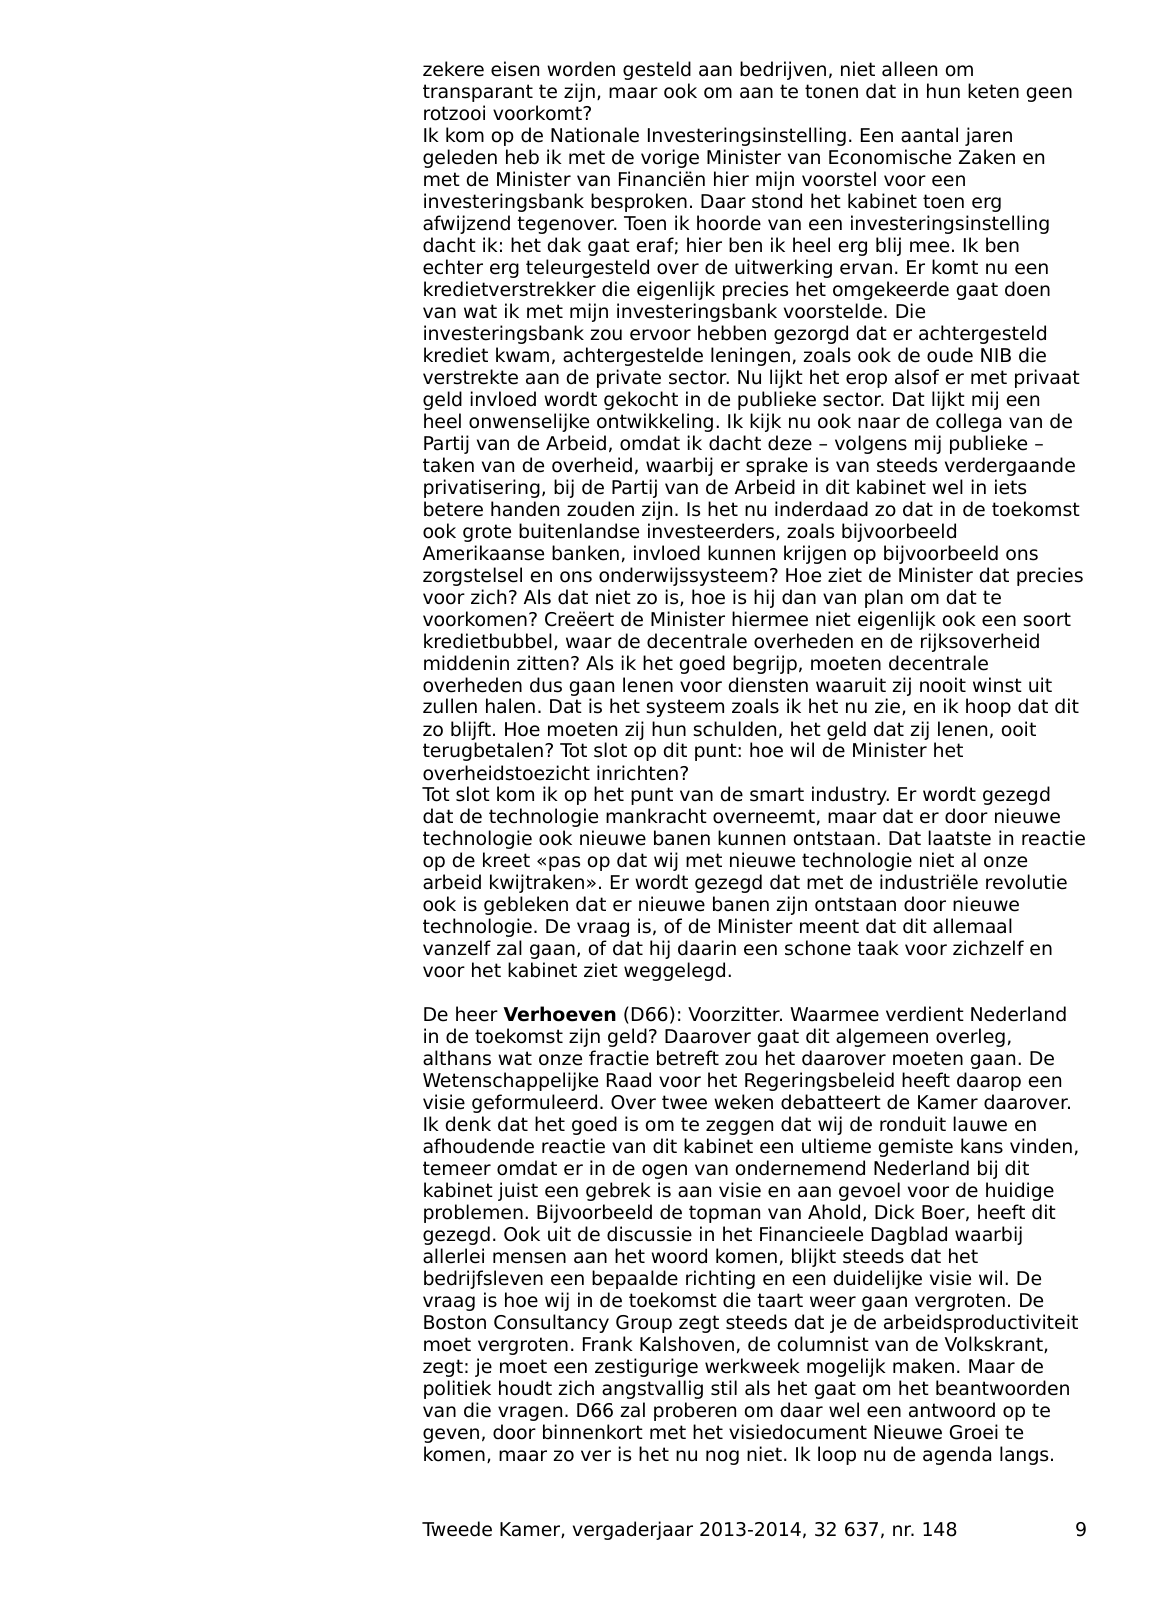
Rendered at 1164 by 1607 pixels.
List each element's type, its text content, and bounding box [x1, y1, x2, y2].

text Tot slot kom ik op het punt van de smart industry. Er wordt gezegd dat de technologie mankracht overneemt, maar dat er door nieuwe technologie ook nieuwe banen kunnen ontstaan. Dat laatste in reactie op de kreet «pas op dat wij met nieuwe technologie niet al onze arbeid kwijtraken». Er wordt gezegd dat met de industriële revolutie ook is gebleken dat er nieuwe banen zijn ontstaan door nieuwe technologie. De vraag is, of de Minister meent dat dit allemaal vanzelf zal gaan, of dat hij daarin een schone taak voor zichzelf en voor het kabinet ziet weggelegd. [422, 784, 1087, 982]
text Ik kom op de Nationale Investeringsinstelling. Een aantal jaren geleden heb ik met de vorige Minister van Economische Zaken en met de Minister van Financiën hier mijn voorstel voor een investeringsbank besproken. Daar stond het kabinet toen erg afwijzend tegenover. Toen ik hoorde van een investeringsinstelling dacht ik: het dak gaat eraf; hier ben ik heel erg blij mee. Ik ben echter erg teleurgesteld over de uitwerking ervan. Er komt nu een kredietverstrekker die eigenlijk precies het omgekeerde gaat doen van wat ik met mijn investeringsbank voorstelde. Die investeringsbank zou ervoor hebben gezorgd dat er achtergesteld krediet kwam, achtergestelde leningen, zoals ook de oude NIB die verstrekte aan de private sector. Nu lijkt het erop alsof er met privaat geld invloed wordt gekocht in de publieke sector. Dat lijkt mij een heel onwenselijke ontwikkeling. Ik kijk nu ook naar de collega van de Partij van de Arbeid, omdat ik dacht deze – volgens mij publieke – taken van de overheid, waarbij er sprake is van steeds verdergaande privatisering, bij de Partij van de Arbeid in dit kabinet wel in iets betere handen zouden zijn. Is het nu inderdaad zo dat in de toekomst ook grote buitenlandse investeerders, zoals bijvoorbeeld Amerikaanse banken, invloed kunnen krijgen op bijvoorbeeld ons zorgstelsel en ons onderwijssysteem? Hoe ziet de Minister dat precies voor zich? Als dat niet zo is, hoe is hij dan van plan om dat te voorkomen? Creëert de Minister hiermee niet eigenlijk ook een soort kredietbubbel, waar de decentrale overheden en de rijksoverheid middenin zitten? Als ik het goed begrijp, moeten decentrale overheden dus gaan lenen voor diensten waaruit zij nooit winst uit zullen halen. Dat is het systeem zoals ik het nu zie, en ik hoop dat dit zo blijft. Hoe moeten zij hun schulden, het geld dat zij lenen, ooit terugbetalen? Tot slot op dit punt: hoe wil de Minister het overheidstoezicht inrichten? [422, 125, 1087, 784]
text De heer Verhoeven (D66): Voorzitter. Waarmee verdient Nederland in de toekomst zijn geld? Daarover gaat dit algemeen overleg, althans wat onze fractie betreft zou het daarover moeten gaan. De Wetenschappelijke Raad voor het Regeringsbeleid heeft daarop een visie geformuleerd. Over twee weken debatteert de Kamer daarover. Ik denk dat het goed is om te zeggen dat wij de ronduit lauwe en afhoudende reactie van dit kabinet een ultieme gemiste kans vinden, temeer omdat er in de ogen van ondernemend Nederland bij dit kabinet juist een gebrek is aan visie en aan gevoel voor de huidige problemen. Bijvoorbeeld de topman van Ahold, Dick Boer, heeft dit gezegd. Ook uit de discussie in het Financieele Dagblad waarbij allerlei mensen aan het woord komen, blijkt steeds dat het bedrijfsleven een bepaalde richting en een duidelijke visie wil. De vraag is hoe wij in de toekomst die taart weer gaan vergroten. De Boston Consultancy Group zegt steeds dat je de arbeidsproductiviteit moet vergroten. Frank Kalshoven, de columnist van de Volkskrant, zegt: je moet een zestigurige werkweek mogelijk maken. Maar de politiek houdt zich angstvallig stil als het gaat om het beantwoorden van die vragen. D66 zal proberen om daar wel een antwoord op te geven, door binnenkort met het visiedocument Nieuwe Groei te komen, maar zo ver is het nu nog niet. Ik loop nu de agenda langs. [422, 1004, 1087, 1466]
text zekere eisen worden gesteld aan bedrijven, niet alleen om transparant te zijn, maar ook om aan te tonen dat in hun keten geen rotzooi voorkomt? [422, 59, 1087, 125]
